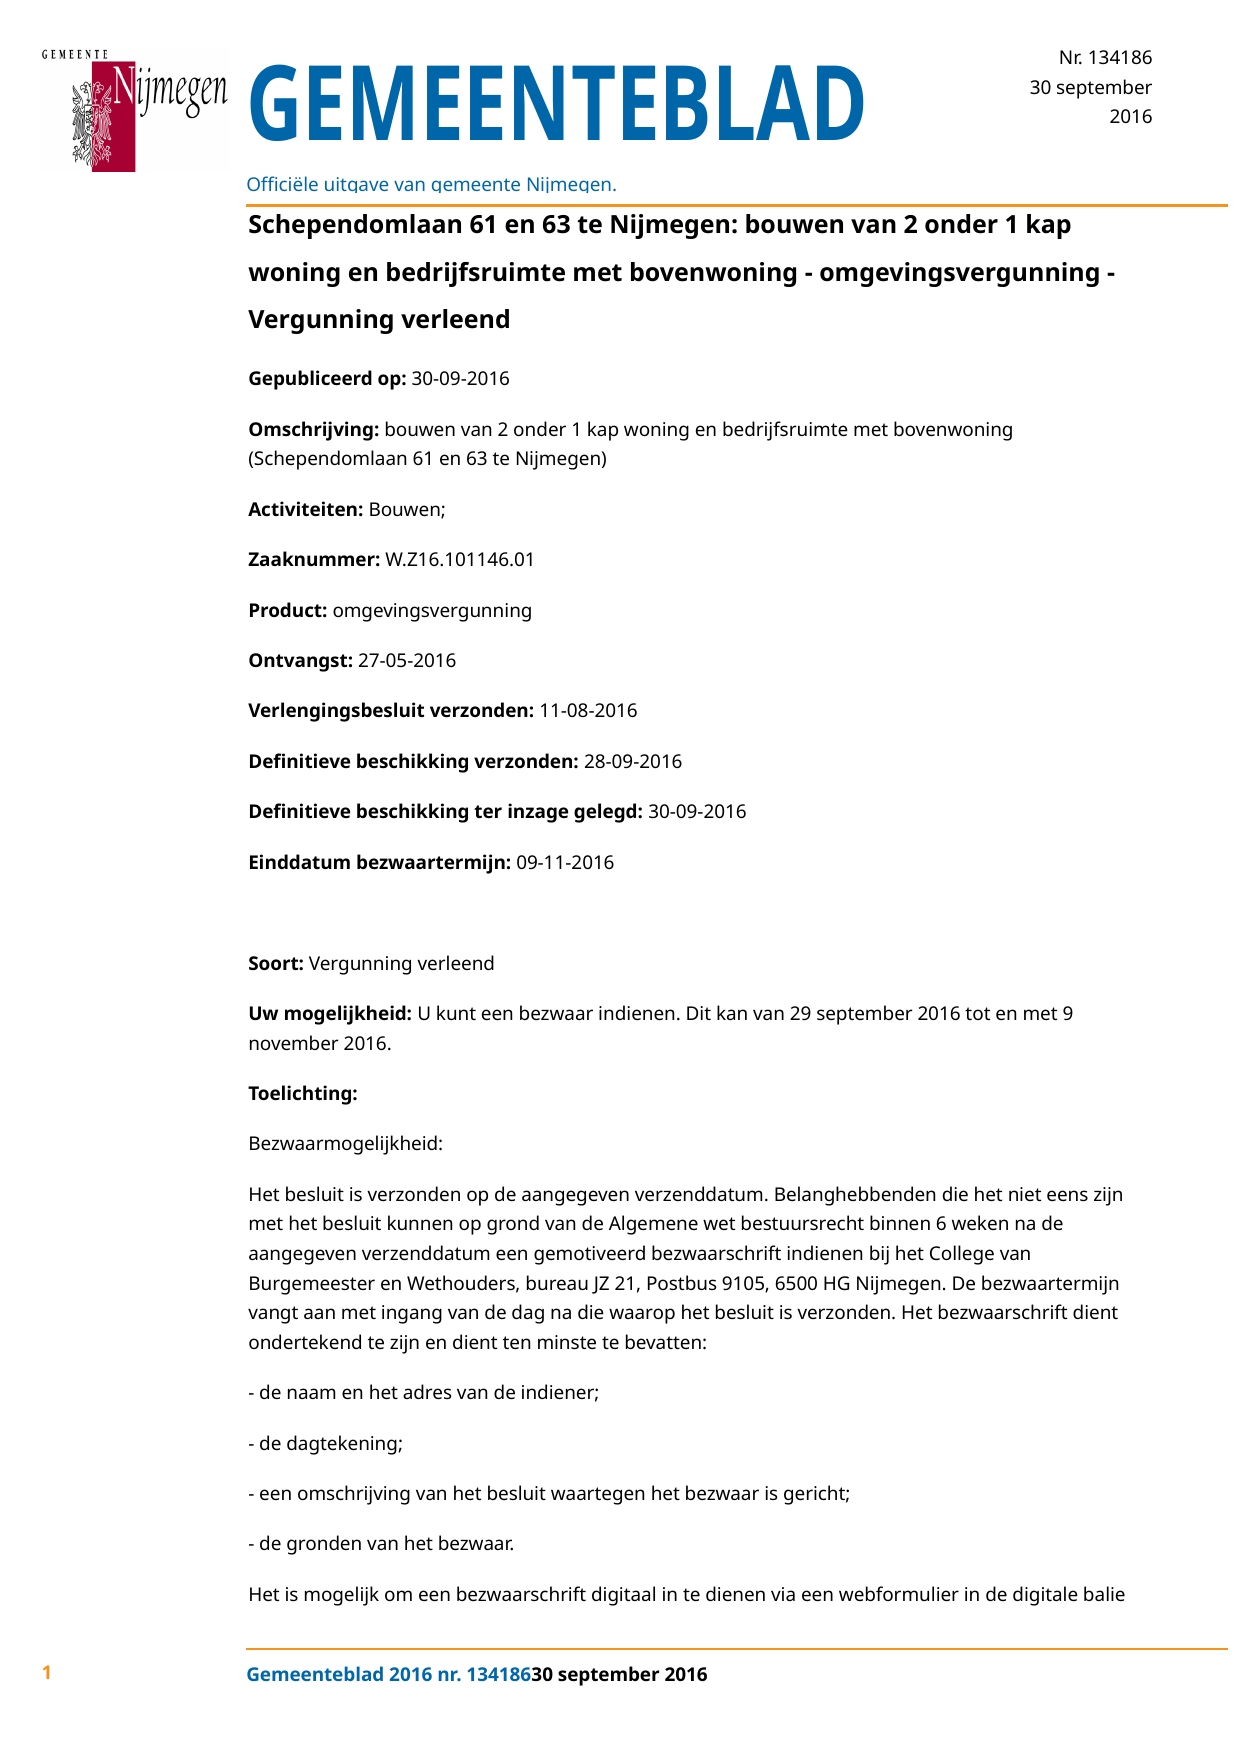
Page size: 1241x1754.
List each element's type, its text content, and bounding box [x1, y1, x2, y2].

text Toelichting: [248, 1080, 1152, 1106]
text Activiteiten: Bouwen; [248, 496, 1152, 522]
text Bezwaarmogelijkheid: [248, 1131, 1152, 1156]
text Einddatum bezwaartermijn: 09-11-2016 [248, 849, 1152, 874]
text Product: omgevingsvergunning [248, 597, 1152, 622]
text Gepubliceerd op: 30-09-2016 [248, 366, 1152, 391]
text - een omschrijving van het besluit waartegen het bezwaar is gericht; [248, 1480, 1152, 1506]
text Het besluit is verzonden op de aangegeven verzenddatum. Belanghebbenden die het niet eens zijn met het besluit kunnen op grond van de Algemene wet bestuursrecht binnen 6 weken na de aangegeven verzenddatum een gemotiveerd bezwaarschrift indienen bij het College van Burgemeester en Wethouders, bureau JZ 21, Postbus 9105, 6500 HG Nijmegen. De bezwaartermijn vangt aan met ingang van de dag na die waarop het besluit is verzonden. Het bezwaarschrift dient ondertekend te zijn en dient ten minste te bevatten: [248, 1181, 1152, 1354]
text Soort: Vergunning verleend [248, 950, 1152, 975]
picture [41, 47, 231, 172]
text Definitieve beschikking ter inzage gelegd: 30-09-2016 [248, 798, 1152, 824]
text Zaaknummer: W.Z16.101146.01 [248, 546, 1152, 572]
text - de gronden van het bezwaar. [248, 1531, 1152, 1556]
text Verlengingsbesluit verzonden: 11-08-2016 [248, 698, 1152, 723]
text - de dagtekening; [248, 1430, 1152, 1455]
text - de naam en het adres van de indiener; [248, 1379, 1152, 1405]
text Omschrijving: bouwen van 2 onder 1 kap woning en bedrijfsruimte met bovenwoning (Schependomlaan 61 en 63 te Nijmegen) [248, 416, 1152, 471]
text Schependomlaan 61 en 63 te Nijmegen: bouwen van 2 onder 1 kap woning en bedrijfsruimte met bovenwoning - omgevingsvergunning - Vergunning verleend [248, 207, 1152, 336]
text Het is mogelijk om een bezwaarschrift digitaal in te dienen via een webformulier in de digitale balie [248, 1581, 1152, 1607]
text Ontvangst: 27-05-2016 [248, 647, 1152, 673]
text Definitieve beschikking verzonden: 28-09-2016 [248, 748, 1152, 774]
text Uw mogelijkheid: U kunt een bezwaar indienen. Dit kan van 29 september 2016 tot en met 9 november 2016. [248, 1000, 1152, 1055]
